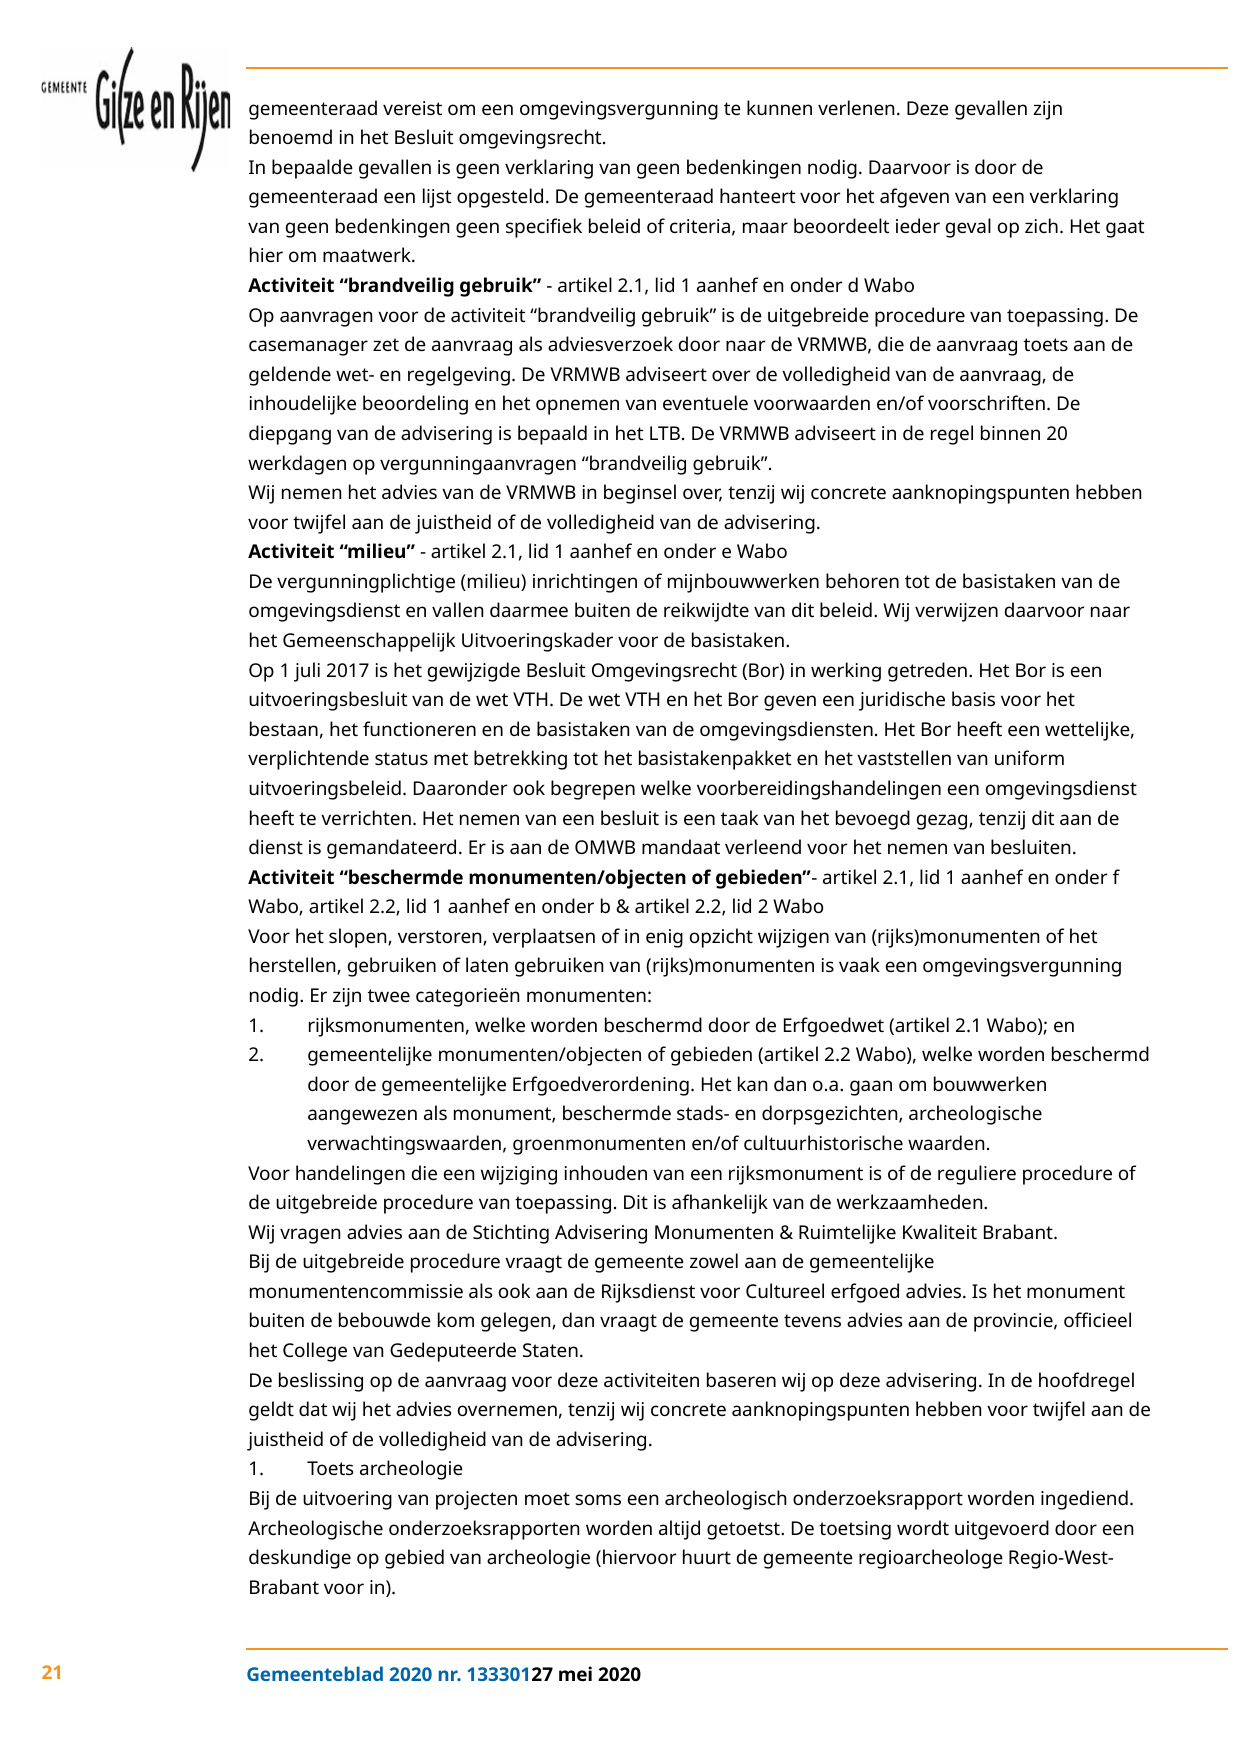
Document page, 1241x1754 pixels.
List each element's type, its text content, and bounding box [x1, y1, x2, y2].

text De beslissing op de aanvraag voor deze activiteiten baseren wij op deze advisering. In de hoofdregel geldt dat wij het advies overnemen, tenzij wij concrete aanknopingspunten hebben voor twijfel aan de juistheid of de volledigheid van de advisering. [248, 1367, 1152, 1452]
list Toets archeologie [248, 1456, 1152, 1481]
text Wabo, artikel 2.2, lid 1 aanhef en onder b & artikel 2.2, lid 2 Wabo [248, 893, 1152, 919]
picture [41, 47, 231, 172]
text Wij vragen advies aan de Stichting Advisering Monumenten & Ruimtelijke Kwaliteit Brabant. [248, 1219, 1152, 1245]
text Op aanvragen voor de activiteit “brandveilig gebruik” is de uitgebreide procedure van toepassing. De casemanager zet de aanvraag als adviesverzoek door naar de VRMWB, die de aanvraag toets aan de geldende wet- en regelgeving. De VRMWB adviseert over de volledigheid van de aanvraag, de inhoudelijke beoordeling en het opnemen van eventuele voorwaarden en/of voorschriften. De diepgang van de advisering is bepaald in het LTB. De VRMWB adviseert in de regel binnen 20 werkdagen op vergunningaanvragen “brandveilig gebruik”. [248, 302, 1152, 476]
text De vergunningplichtige (milieu) inrichtingen of mijnbouwwerken behoren tot de basistaken van de omgevingsdienst en vallen daarmee buiten de reikwijdte van dit beleid. Wij verwijzen daarvoor naar het Gemeenschappelijk Uitvoeringskader voor de basistaken. [248, 568, 1152, 653]
text gemeenteraad vereist om een omgevingsvergunning te kunnen verlenen. Deze gevallen zijn benoemd in het Besluit omgevingsrecht. [248, 95, 1152, 150]
text Activiteit “milieu” - artikel 2.1, lid 1 aanhef en onder e Wabo [248, 538, 1152, 564]
text Wij nemen het advies van de VRMWB in beginsel over, tenzij wij concrete aanknopingspunten hebben voor twijfel aan de juistheid of de volledigheid van de advisering. [248, 479, 1152, 535]
text Op 1 juli 2017 is het gewijzigde Besluit Omgevingsrecht (Bor) in werking getreden. Het Bor is een uitvoeringsbesluit van de wet VTH. De wet VTH en het Bor geven een juridische basis voor het bestaan, het functioneren en de basistaken van de omgevingsdiensten. Het Bor heeft een wettelijke, verplichtende status met betrekking tot het basistakenpakket en het vaststellen van uniform uitvoeringsbeleid. Daaronder ook begrepen welke voorbereidingshandelingen een omgevingsdienst heeft te verrichten. Het nemen van een besluit is een taak van het bevoegd gezag, tenzij dit aan de dienst is gemandateerd. Er is aan de OMWB mandaat verleend voor het nemen van besluiten. [248, 657, 1152, 860]
text Bij de uitvoering van projecten moet soms een archeologisch onderzoeksrapport worden ingediend. Archeologische onderzoeksrapporten worden altijd getoetst. De toetsing wordt uitgevoerd door een deskundige op gebied van archeologie (hiervoor huurt de gemeente regioarcheologe Regio-West-Brabant voor in). [248, 1485, 1152, 1600]
text Voor handelingen die een wijziging inhouden van een rijksmonument is of de reguliere procedure of de uitgebreide procedure van toepassing. Dit is afhankelijk van de werkzaamheden. [248, 1160, 1152, 1215]
list rijksmonumenten, welke worden beschermd door de Erfgoedwet (artikel 2.1 Wabo); en [248, 1012, 1152, 1038]
text Activiteit “brandveilig gebruik” - artikel 2.1, lid 1 aanhef en onder d Wabo [248, 272, 1152, 298]
text In bepaalde gevallen is geen verklaring van geen bedenkingen nodig. Daarvoor is door de gemeenteraad een lijst opgesteld. De gemeenteraad hanteert voor het afgeven van een verklaring van geen bedenkingen geen specifiek beleid of criteria, maar beoordeelt ieder geval op zich. Het gaat hier om maatwerk. [248, 154, 1152, 268]
text Activiteit “beschermde monumenten/objecten of gebieden”- artikel 2.1, lid 1 aanhef en onder f [248, 864, 1152, 890]
text Voor het slopen, verstoren, verplaatsen of in enig opzicht wijzigen van (rijks)monumenten of het herstellen, gebruiken of laten gebruiken van (rijks)monumenten is vaak een omgevingsvergunning nodig. Er zijn twee categorieën monumenten: [248, 923, 1152, 1008]
list gemeentelijke monumenten/objecten of gebieden (artikel 2.2 Wabo), welke worden beschermd door de gemeentelijke Erfgoedverordening. Het kan dan o.a. gaan om bouwwerken aangewezen als monument, beschermde stads- en dorpsgezichten, archeologische verwachtingswaarden, groenmonumenten en/of cultuurhistorische waarden. [248, 1041, 1152, 1156]
text Bij de uitgebreide procedure vraagt de gemeente zowel aan de gemeentelijke monumentencommissie als ook aan de Rijksdienst voor Cultureel erfgoed advies. Is het monument buiten de bebouwde kom gelegen, dan vraagt de gemeente tevens advies aan de provincie, officieel het College van Gedeputeerde Staten. [248, 1248, 1152, 1363]
